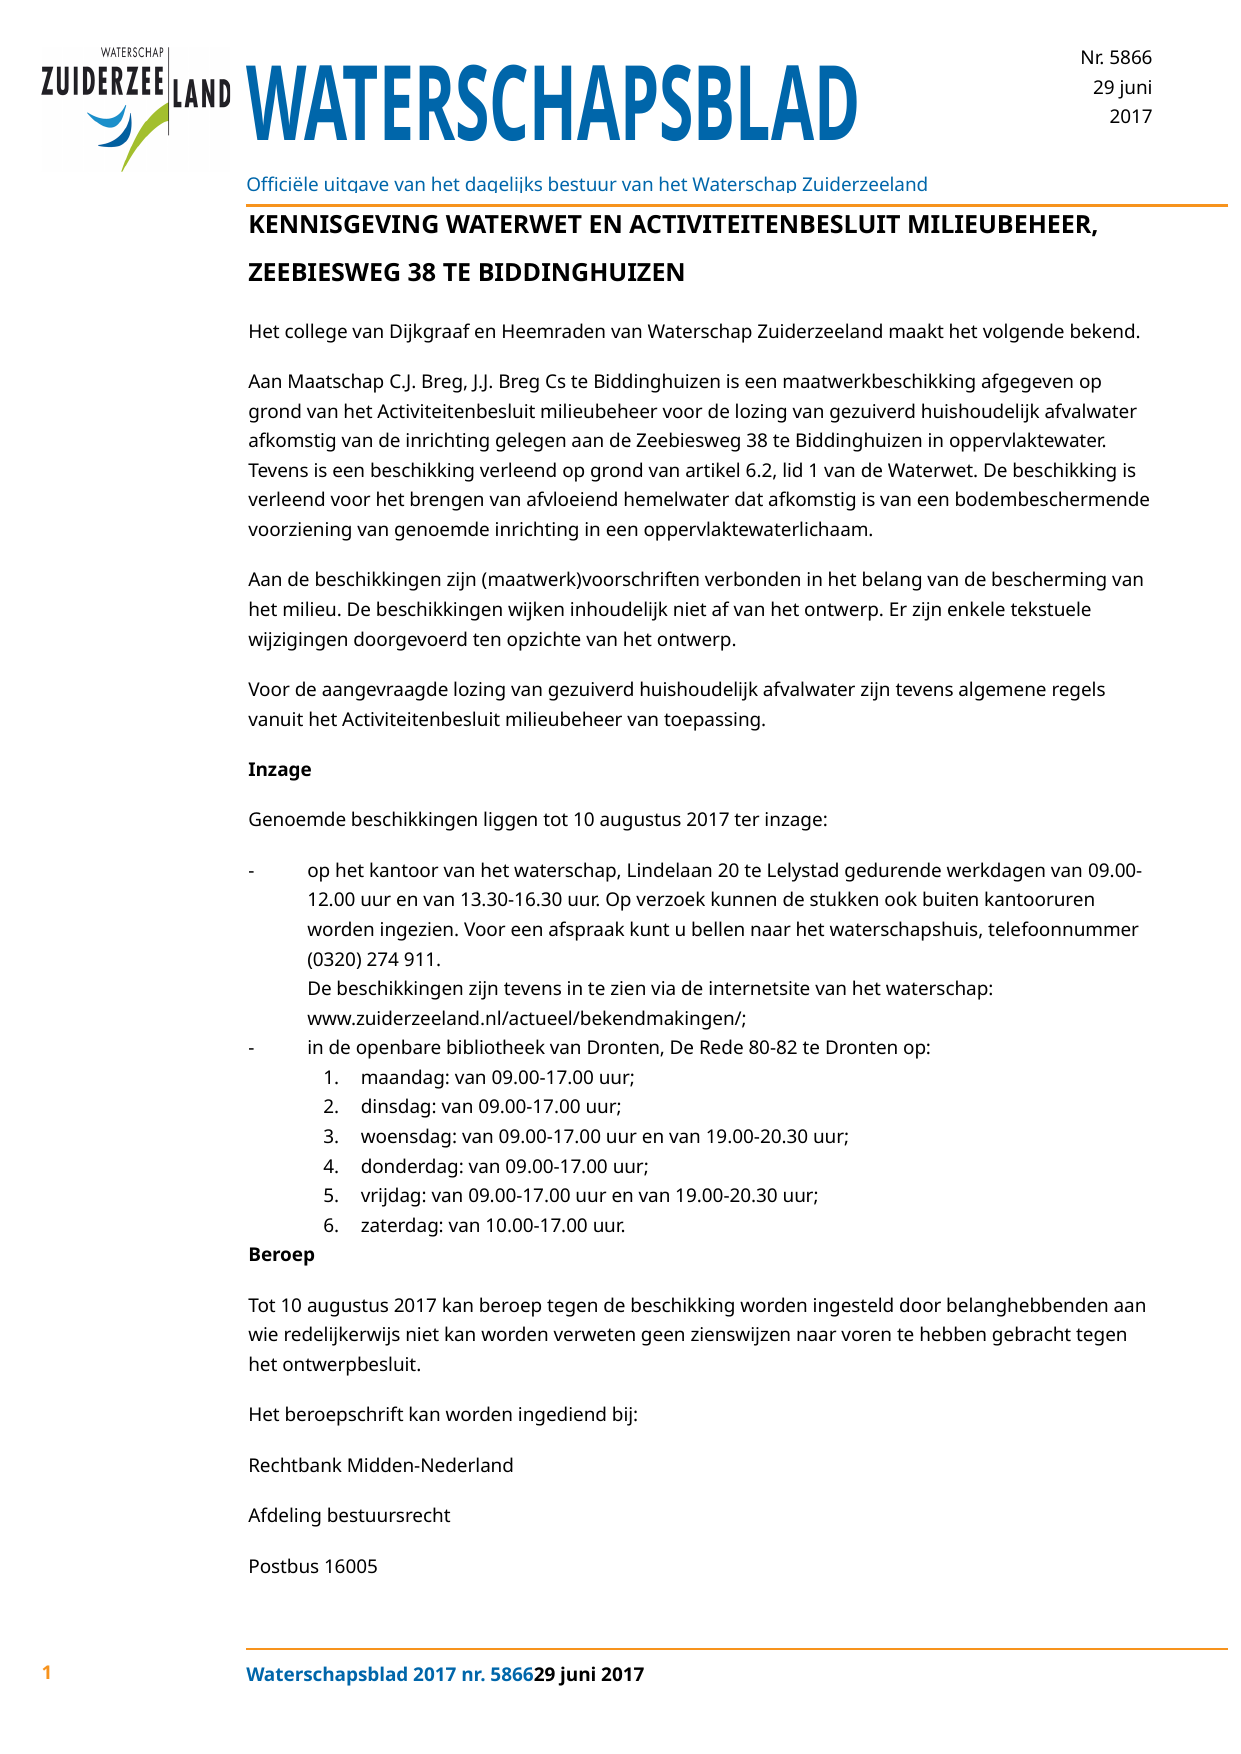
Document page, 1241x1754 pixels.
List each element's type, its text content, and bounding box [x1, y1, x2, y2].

text KENNISGEVING WATERWET EN ACTIVITEITENBESLUIT MILIEUBEHEER, ZEEBIESWEG 38 TE BIDDINGHUIZEN [248, 207, 1152, 288]
text Beroep [248, 1242, 1152, 1267]
text Genoemde beschikkingen liggen tot 10 augustus 2017 ter inzage: [248, 807, 1152, 832]
list dinsdag: van 09.00-17.00 uur; [323, 1094, 1152, 1119]
list zaterdag: van 10.00-17.00 uur. [323, 1212, 1152, 1238]
text Het beroepschrift kan worden ingediend bij: [248, 1402, 1152, 1427]
list woensdag: van 09.00-17.00 uur en van 19.00-20.30 uur; [323, 1123, 1152, 1149]
picture [41, 47, 231, 172]
text Aan de beschikkingen zijn (maatwerk)voorschriften verbonden in het belang van de bescherming van het milieu. De beschikkingen wijken inhoudelijk niet af van het ontwerp. Er zijn enkele tekstuele wijzigingen doorgevoerd ten opzichte van het ontwerp. [248, 567, 1152, 652]
text Tot 10 augustus 2017 kan beroep tegen de beschikking worden ingesteld door belanghebbenden aan wie redelijkerwijs niet kan worden verweten geen zienswijzen naar voren te hebben gebracht tegen het ontwerpbesluit. [248, 1292, 1152, 1377]
list in de openbare bibliotheek van Dronten, De Rede 80-82 te Dronten op: [248, 1034, 1152, 1060]
list donderdag: van 09.00-17.00 uur; [323, 1153, 1152, 1179]
text Inzage [248, 756, 1152, 782]
list op het kantoor van het waterschap, Lindelaan 20 te Lelystad gedurende werkdagen van 09.00-12.00 uur en van 13.30-16.30 uur. Op verzoek kunnen de stukken ook buiten kantooruren worden ingezien. Voor een afspraak kunt u bellen naar het waterschapshuis, telefoonnummer (0320) 274 911. [248, 857, 1152, 972]
list maandag: van 09.00-17.00 uur; [323, 1064, 1152, 1090]
text Het college van Dijkgraaf en Heemraden van Waterschap Zuiderzeeland maakt het volgende bekend. [248, 318, 1152, 344]
text Postbus 16005 [248, 1553, 1152, 1579]
text Afdeling bestuursrecht [248, 1502, 1152, 1528]
text Aan Maatschap C.J. Breg, J.J. Breg Cs te Biddinghuizen is een maatwerkbeschikking afgegeven op grond van het Activiteitenbesluit milieubeheer voor de lozing van gezuiverd huishoudelijk afvalwater afkomstig van de inrichting gelegen aan de Zeebiesweg 38 te Biddinghuizen in oppervlaktewater. Tevens is een beschikking verleend op grond van artikel 6.2, lid 1 van de Waterwet. De beschikking is verleend voor het brengen van afvloeiend hemelwater dat afkomstig is van een bodembeschermende voorziening van genoemde inrichting in een oppervlaktewaterlichaam. [248, 368, 1152, 542]
list vrijdag: van 09.00-17.00 uur en van 19.00-20.30 uur; [323, 1182, 1152, 1208]
text Voor de aangevraagde lozing van gezuiverd huishoudelijk afvalwater zijn tevens algemene regels vanuit het Activiteitenbesluit milieubeheer van toepassing. [248, 676, 1152, 732]
text Rechtbank Midden-Nederland [248, 1452, 1152, 1478]
list De beschikkingen zijn tevens in te zien via de internetsite van het waterschap: www.zuiderzeeland.nl/actueel/bekendmakingen/; [248, 975, 1152, 1031]
